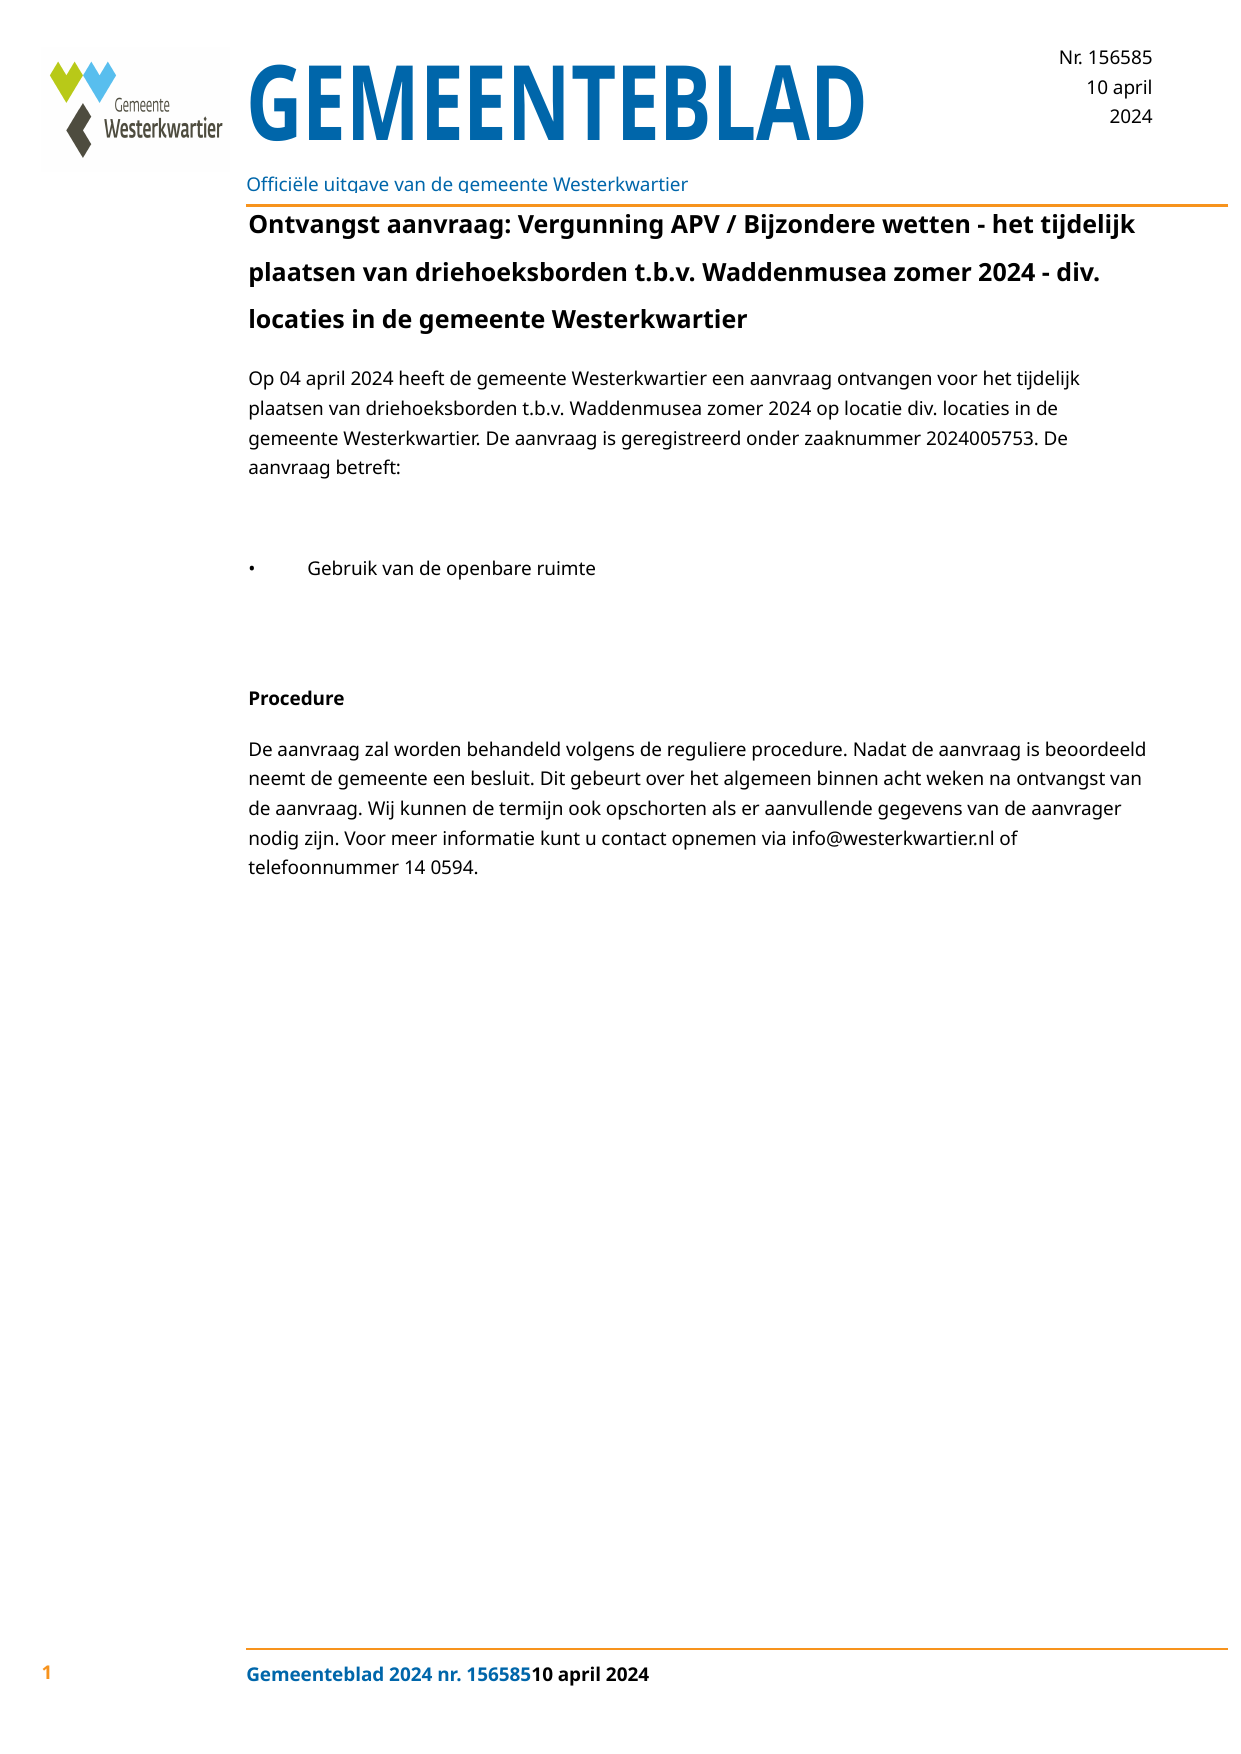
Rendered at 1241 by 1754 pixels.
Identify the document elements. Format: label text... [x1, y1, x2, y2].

text De aanvraag zal worden behandeld volgens de reguliere procedure. Nadat de aanvraag is beoordeeld neemt de gemeente een besluit. Dit gebeurt over het algemeen binnen acht weken na ontvangst van de aanvraag. Wij kunnen de termijn ook opschorten als er aanvullende gegevens van de aanvrager nodig zijn. Voor meer informatie kunt u contact opnemen via info@westerkwartier.nl of telefoonnummer 14 0594. [248, 736, 1152, 880]
text Procedure [248, 686, 1152, 711]
picture [41, 47, 231, 172]
text Op 04 april 2024 heeft de gemeente Westerkwartier een aanvraag ontvangen voor het tijdelijk plaatsen van driehoeksborden t.b.v. Waddenmusea zomer 2024 op locatie div. locaties in de gemeente Westerkwartier. De aanvraag is geregistreerd onder zaaknummer 2024005753. De aanvraag betreft: [248, 366, 1152, 480]
list Gebruik van de openbare ruimte [248, 555, 1152, 581]
text Ontvangst aanvraag: Vergunning APV / Bijzondere wetten - het tijdelijk plaatsen van driehoeksborden t.b.v. Waddenmusea zomer 2024 - div. locaties in de gemeente Westerkwartier [248, 207, 1152, 336]
